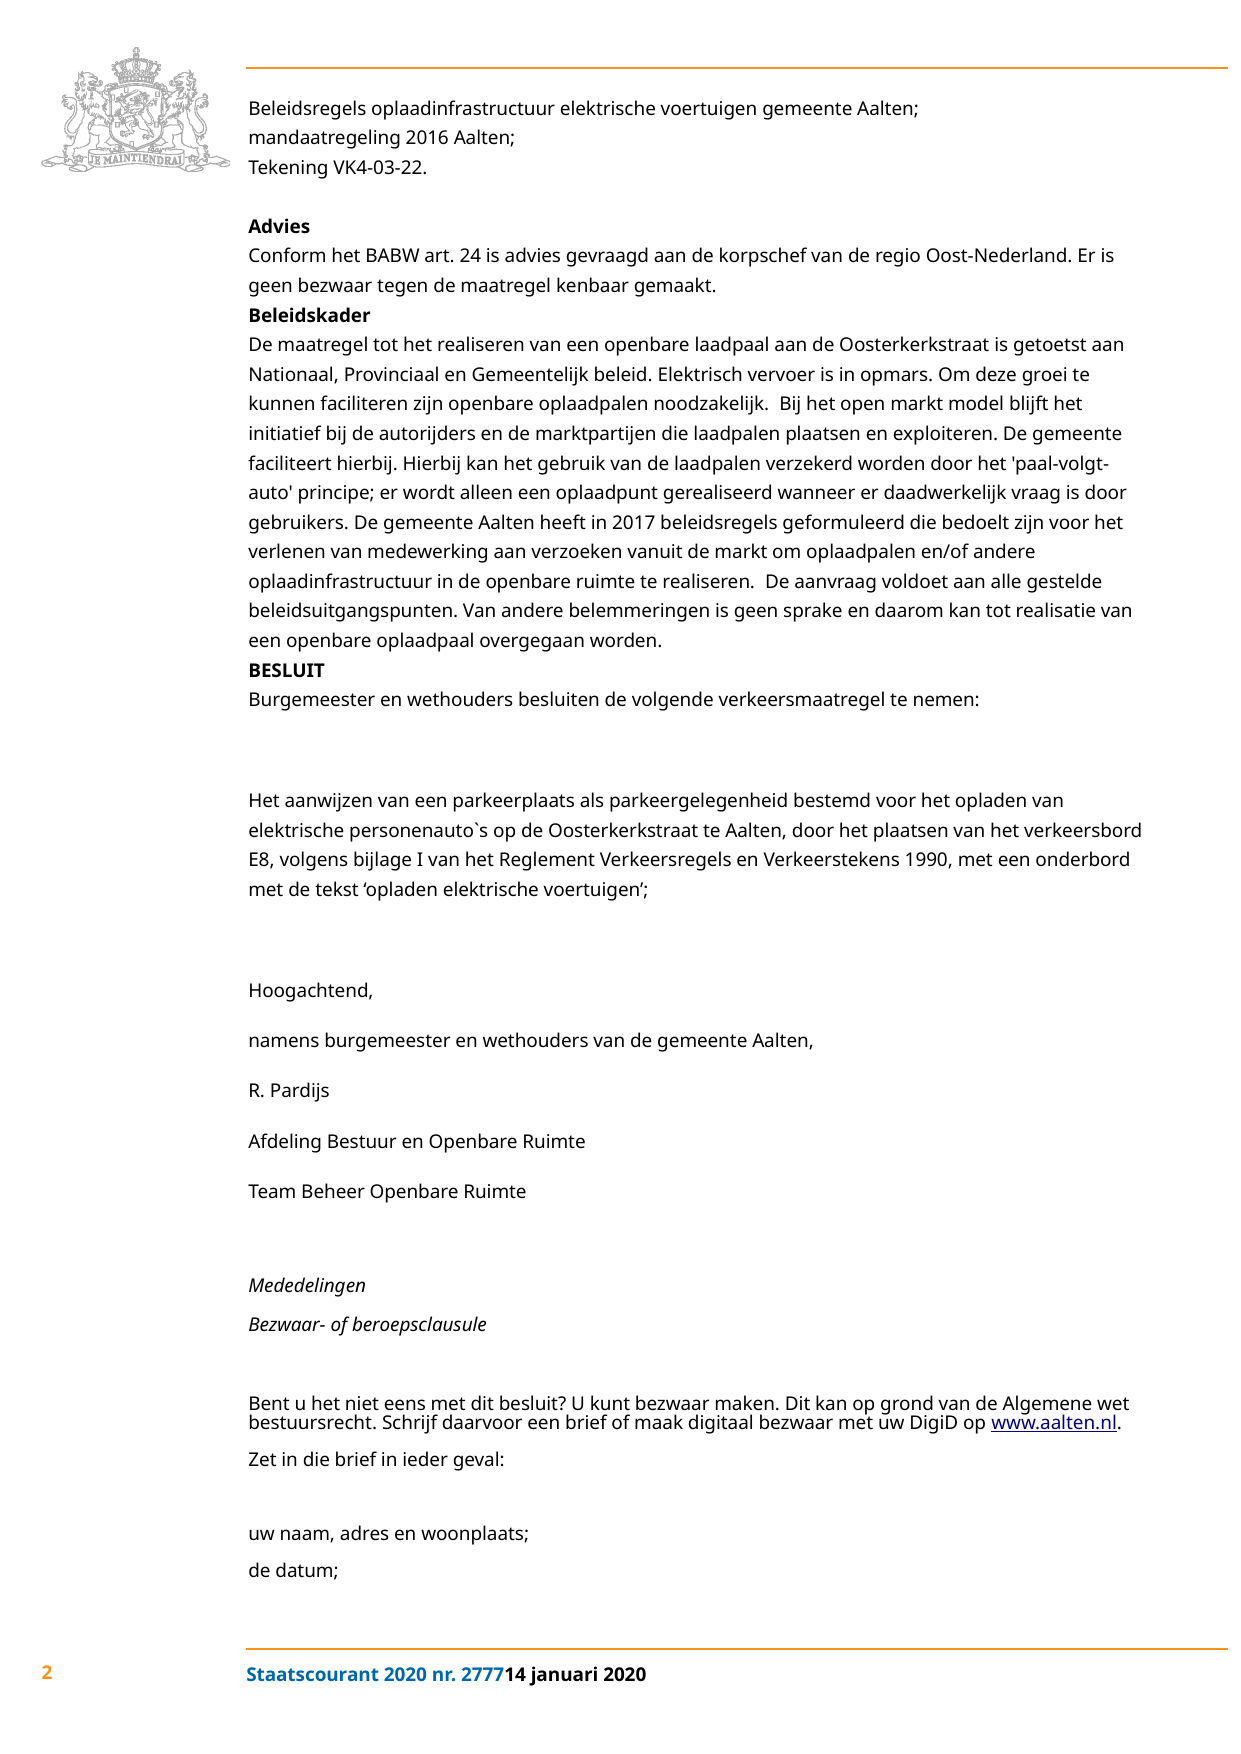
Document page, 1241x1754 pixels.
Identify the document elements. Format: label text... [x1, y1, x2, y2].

text Bent u het niet eens met dit besluit? U kunt bezwaar maken. Dit kan op grond van de Algemene wet bestuursrecht. Schrijf daarvoor een brief of maak digitaal bezwaar met uw DigiD op www.aalten.nl. [248, 1395, 1152, 1433]
text BESLUIT [248, 657, 1152, 683]
text Mededelingen [248, 1272, 1152, 1298]
text Hoogachtend, [248, 977, 1152, 1003]
text Zet in die brief in ieder geval: [248, 1451, 1152, 1470]
text mandaatregeling 2016 Aalten; [248, 124, 1152, 150]
text Beleidsregels oplaadinfrastructuur elektrische voertuigen gemeente Aalten; [248, 95, 1152, 121]
text Burgemeester en wethouders besluiten de volgende verkeersmaatregel te nemen: [248, 686, 1152, 712]
text uw naam, adres en woonplaats; [248, 1525, 1152, 1544]
text Bezwaar- of beroepsclausule [248, 1311, 1152, 1337]
text Het aanwijzen van een parkeerplaats als parkeergelegenheid bestemd voor het opladen van elektrische personenauto`s op de Oosterkerkstraat te Aalten, door het plaatsen van het verkeersbord E8, volgens bijlage I van het Reglement Verkeersregels en Verkeerstekens 1990, met een onderbord met de tekst ‘opladen elektrische voertuigen’; [248, 787, 1152, 902]
picture [41, 47, 231, 172]
text R. Pardijs [248, 1078, 1152, 1103]
text Advies [248, 213, 1152, 239]
text de datum; [248, 1562, 1152, 1581]
text Afdeling Bestuur en Openbare Ruimte [248, 1128, 1152, 1154]
text Beleidskader [248, 302, 1152, 328]
text De maatregel tot het realiseren van een openbare laadpaal aan de Oosterkerkstraat is getoetst aan Nationaal, Provinciaal en Gemeentelijk beleid. Elektrisch vervoer is in opmars. Om deze groei te kunnen faciliteren zijn openbare oplaadpalen noodzakelijk. Bij het open markt model blijft het initiatief bij de autorijders en de marktpartijen die laadpalen plaatsen en exploiteren. De gemeente faciliteert hierbij. Hierbij kan het gebruik van de laadpalen verzekerd worden door het 'paal-volgt-auto' principe; er wordt alleen een oplaadpunt gerealiseerd wanneer er daadwerkelijk vraag is door gebruikers. De gemeente Aalten heeft in 2017 beleidsregels geformuleerd die bedoelt zijn voor het verlenen van medewerking aan verzoeken vanuit de markt om oplaadpalen en/of andere oplaadinfrastructuur in de openbare ruimte te realiseren. De aanvraag voldoet aan alle gestelde beleidsuitgangspunten. Van andere belemmeringen is geen sprake en daarom kan tot realisatie van een openbare oplaadpaal overgegaan worden. [248, 331, 1152, 653]
text Team Beheer Openbare Ruimte [248, 1178, 1152, 1204]
text namens burgemeester en wethouders van de gemeente Aalten, [248, 1027, 1152, 1053]
text Tekening VK4-03-22. [248, 154, 1152, 180]
text Conform het BABW art. 24 is advies gevraagd aan de korpschef van de regio Oost-Nederland. Er is geen bezwaar tegen de maatregel kenbaar gemaakt. [248, 243, 1152, 298]
